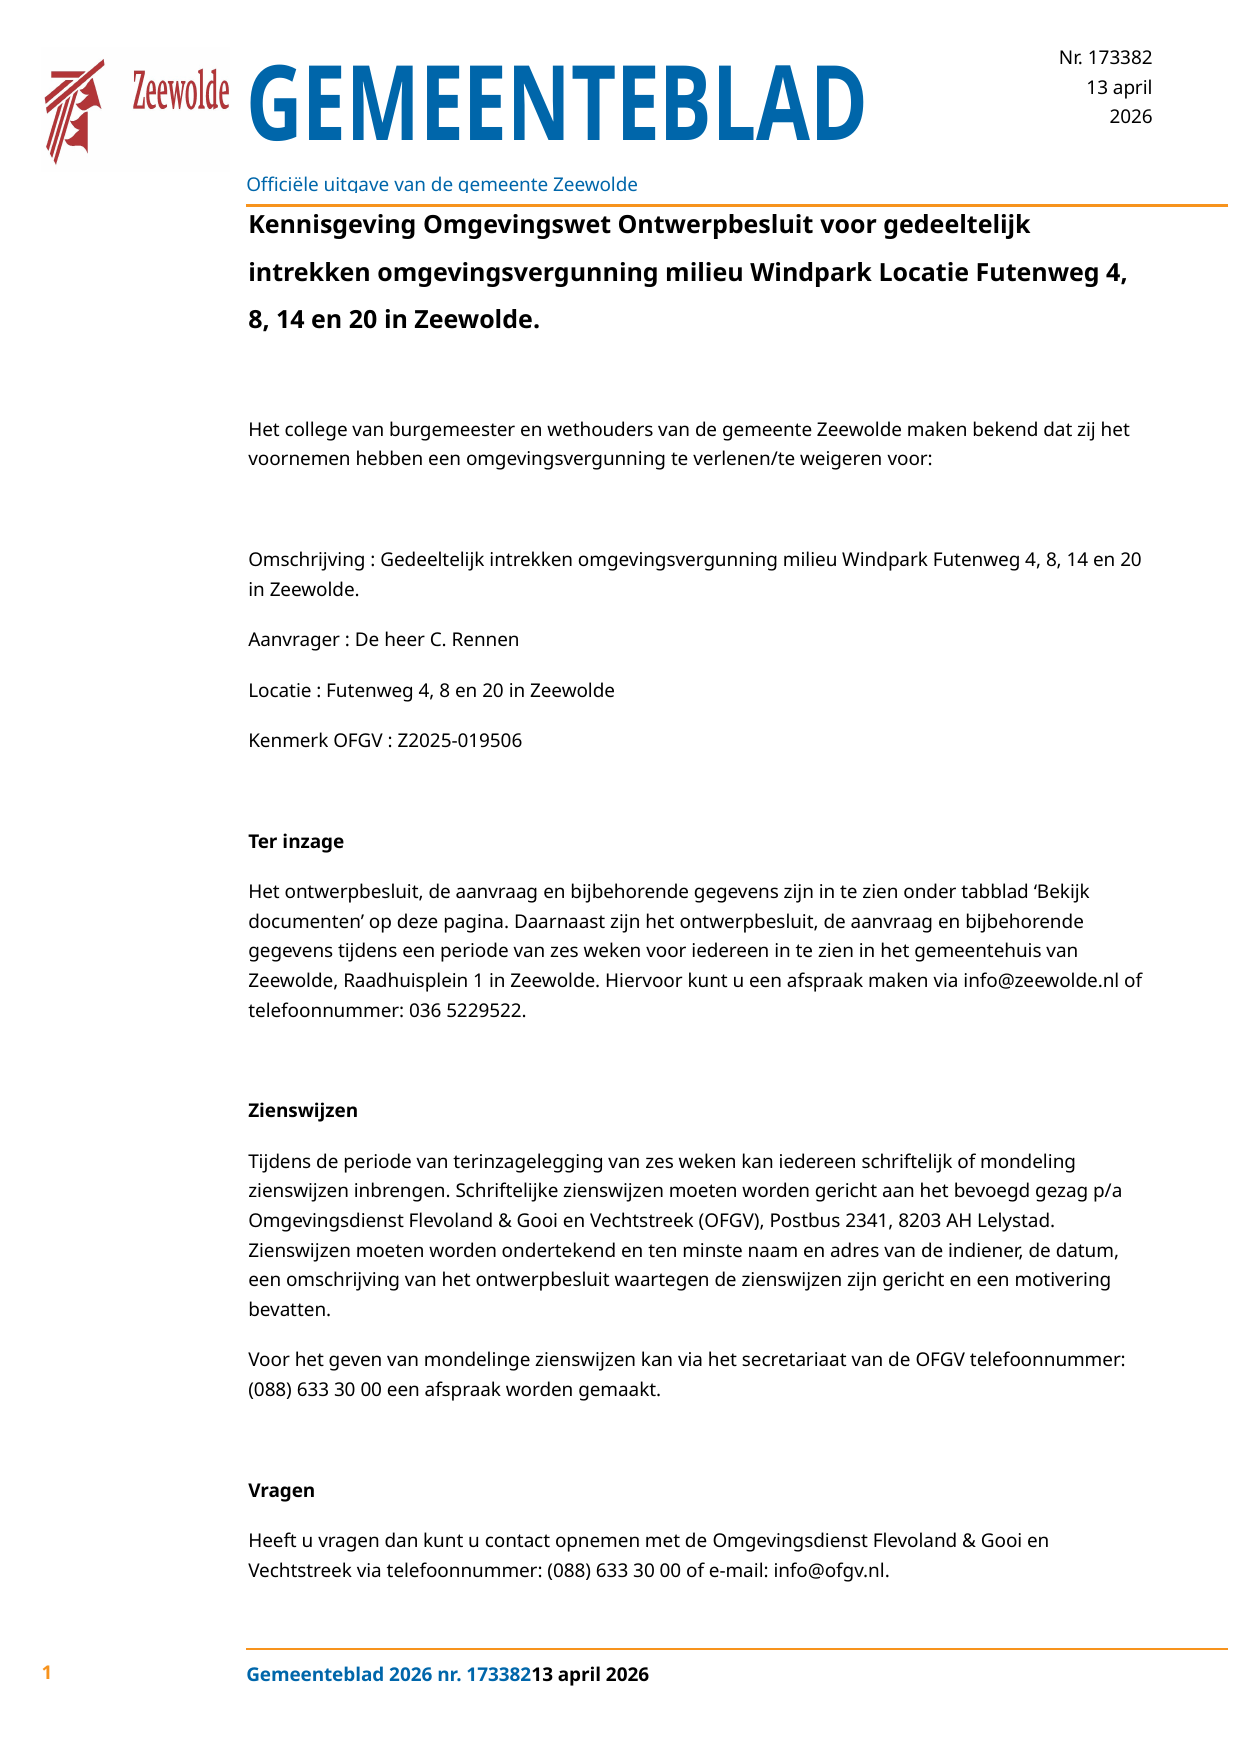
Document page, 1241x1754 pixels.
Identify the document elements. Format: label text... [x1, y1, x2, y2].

text Omschrijving : Gedeeltelijk intrekken omgevingsvergunning milieu Windpark Futenweg 4, 8, 14 en 20 in Zeewolde. [248, 546, 1152, 602]
text Tijdens de periode van terinzagelegging van zes weken kan iedereen schriftelijk of mondeling zienswijzen inbrengen. Schriftelijke zienswijzen moeten worden gericht aan het bevoegd gezag p/a Omgevingsdienst Flevoland & Gooi en Vechtstreek (OFGV), Postbus 2341, 8203 AH Lelystad. Zienswijzen moeten worden ondertekend en ten minste naam en adres van de indiener, de datum, een omschrijving van het ontwerpbesluit waartegen de zienswijzen zijn gericht en een motivering bevatten. [248, 1148, 1152, 1322]
text Heeft u vragen dan kunt u contact opnemen met de Omgevingsdienst Flevoland & Gooi en Vechtstreek via telefoonnummer: (088) 633 30 00 of e-mail: info@ofgv.nl. [248, 1527, 1152, 1582]
text Het ontwerpbesluit, de aanvraag en bijbehorende gegevens zijn in te zien onder tabblad ‘Bekijk documenten’ op deze pagina. Daarnaast zijn het ontwerpbesluit, de aanvraag en bijbehorende gegevens tijdens een periode van zes weken voor iedereen in te zien in het gemeentehuis van Zeewolde, Raadhuisplein 1 in Zeewolde. Hiervoor kunt u een afspraak maken via info@zeewolde.nl of telefoonnummer: 036 5229522. [248, 878, 1152, 1022]
text Ter inzage [248, 828, 1152, 854]
text Het college van burgemeester en wethouders van de gemeente Zeewolde maken bekend dat zij het voornemen hebben een omgevingsvergunning te verlenen/te weigeren voor: [248, 416, 1152, 471]
text Vragen [248, 1477, 1152, 1502]
picture [41, 47, 231, 172]
text Kennisgeving Omgevingswet Ontwerpbesluit voor gedeeltelijk intrekken omgevingsvergunning milieu Windpark Locatie Futenweg 4, 8, 14 en 20 in Zeewolde. [248, 207, 1152, 336]
text Zienswijzen [248, 1098, 1152, 1123]
text Aanvrager : De heer C. Rennen [248, 626, 1152, 652]
text Kenmerk OFGV : Z2025-019506 [248, 727, 1152, 753]
text Voor het geven van mondelinge zienswijzen kan via het secretariaat van de OFGV telefoonnummer: (088) 633 30 00 een afspraak worden gemaakt. [248, 1346, 1152, 1402]
text Locatie : Futenweg 4, 8 en 20 in Zeewolde [248, 677, 1152, 702]
